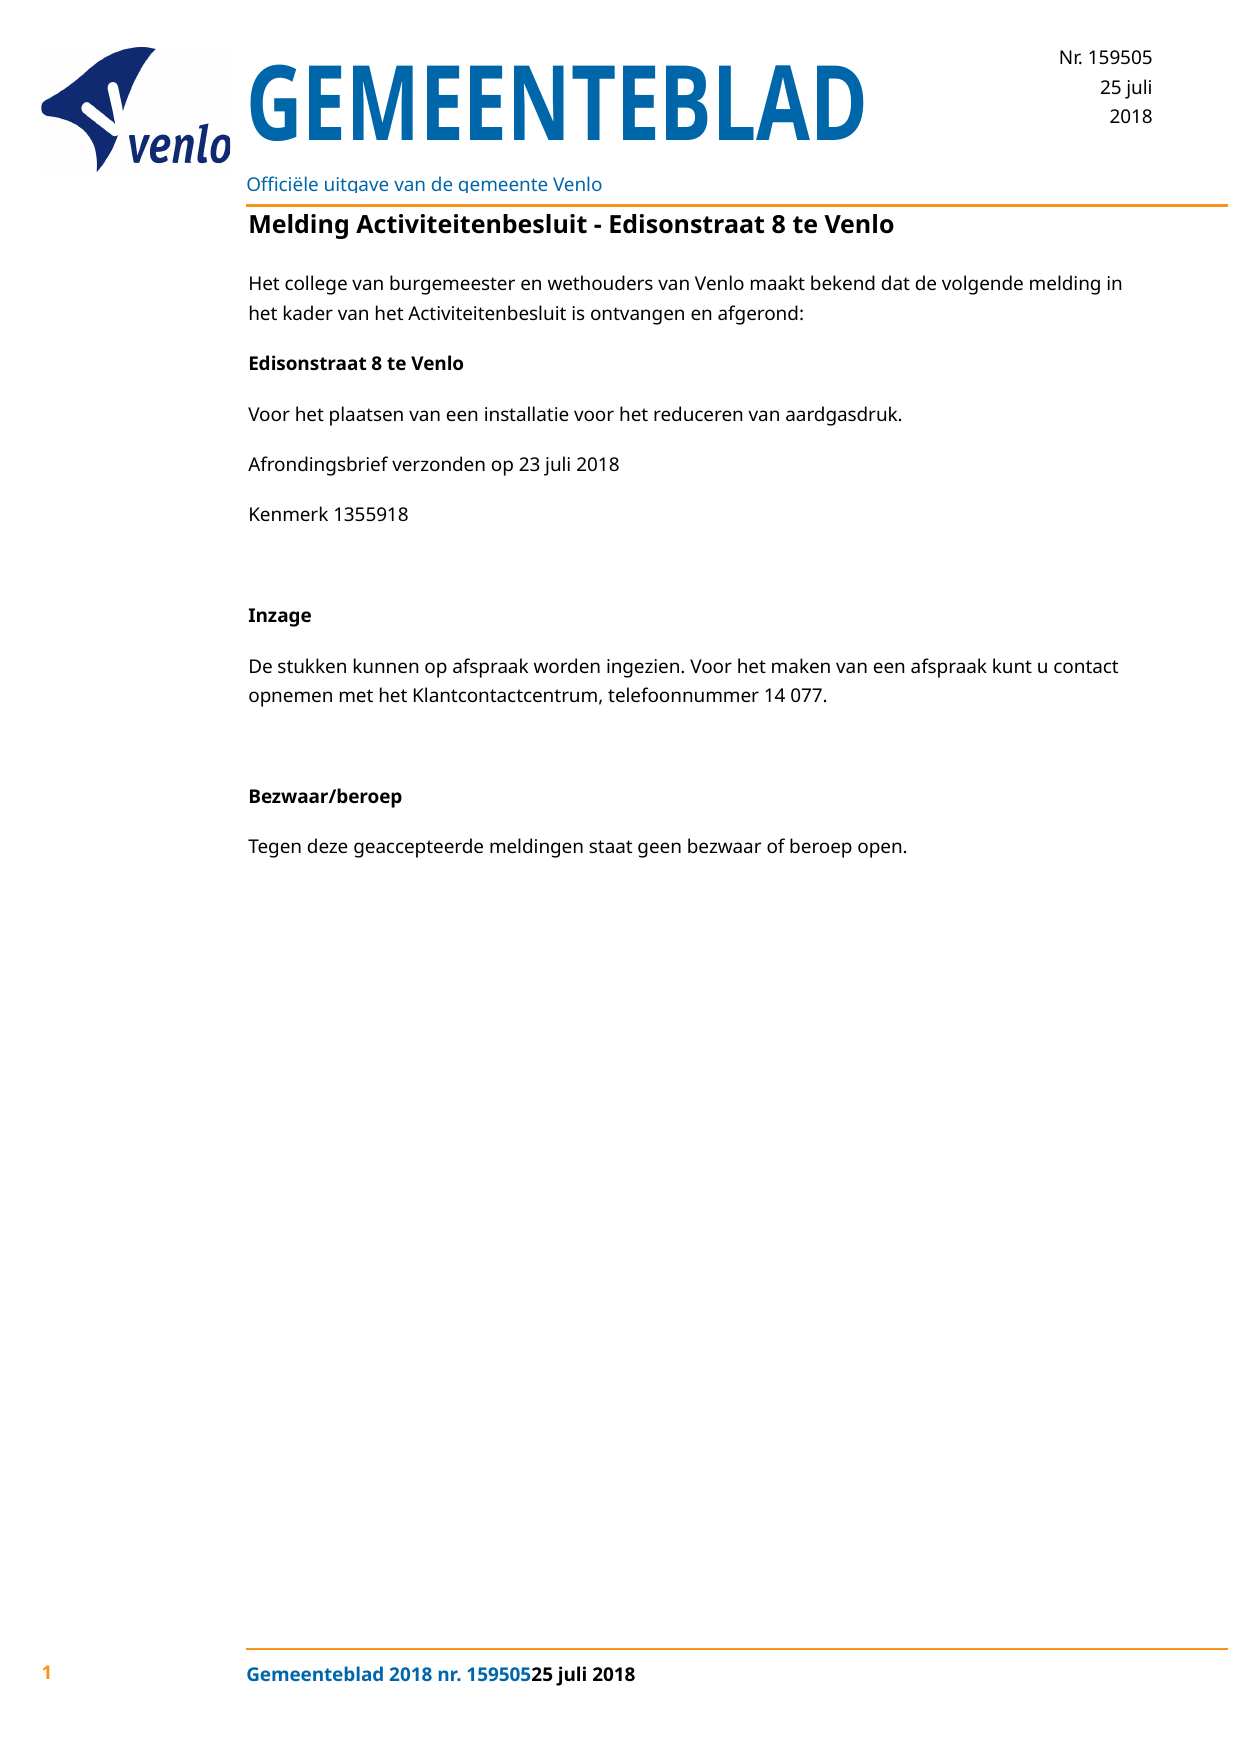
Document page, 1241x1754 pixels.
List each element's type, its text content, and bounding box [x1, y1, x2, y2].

text Het college van burgemeester en wethouders van Venlo maakt bekend dat de volgende melding in het kader van het Activiteitenbesluit is ontvangen en afgerond: [248, 270, 1152, 326]
text Bezwaar/beroep [248, 783, 1152, 809]
text Inzage [248, 602, 1152, 628]
text De stukken kunnen op afspraak worden ingezien. Voor het maken van een afspraak kunt u contact opnemen met het Klantcontactcentrum, telefoonnummer 14 077. [248, 653, 1152, 708]
text Kenmerk 1355918 [248, 502, 1152, 527]
text Voor het plaatsen van een installatie voor het reduceren van aardgasdruk. [248, 401, 1152, 426]
text Melding Activiteitenbesluit - Edisonstraat 8 te Venlo [248, 207, 1152, 241]
picture [41, 47, 231, 172]
text Tegen deze geaccepteerde meldingen staat geen bezwaar of beroep open. [248, 834, 1152, 859]
text Afrondingsbrief verzonden op 23 juli 2018 [248, 451, 1152, 477]
text Edisonstraat 8 te Venlo [248, 350, 1152, 376]
